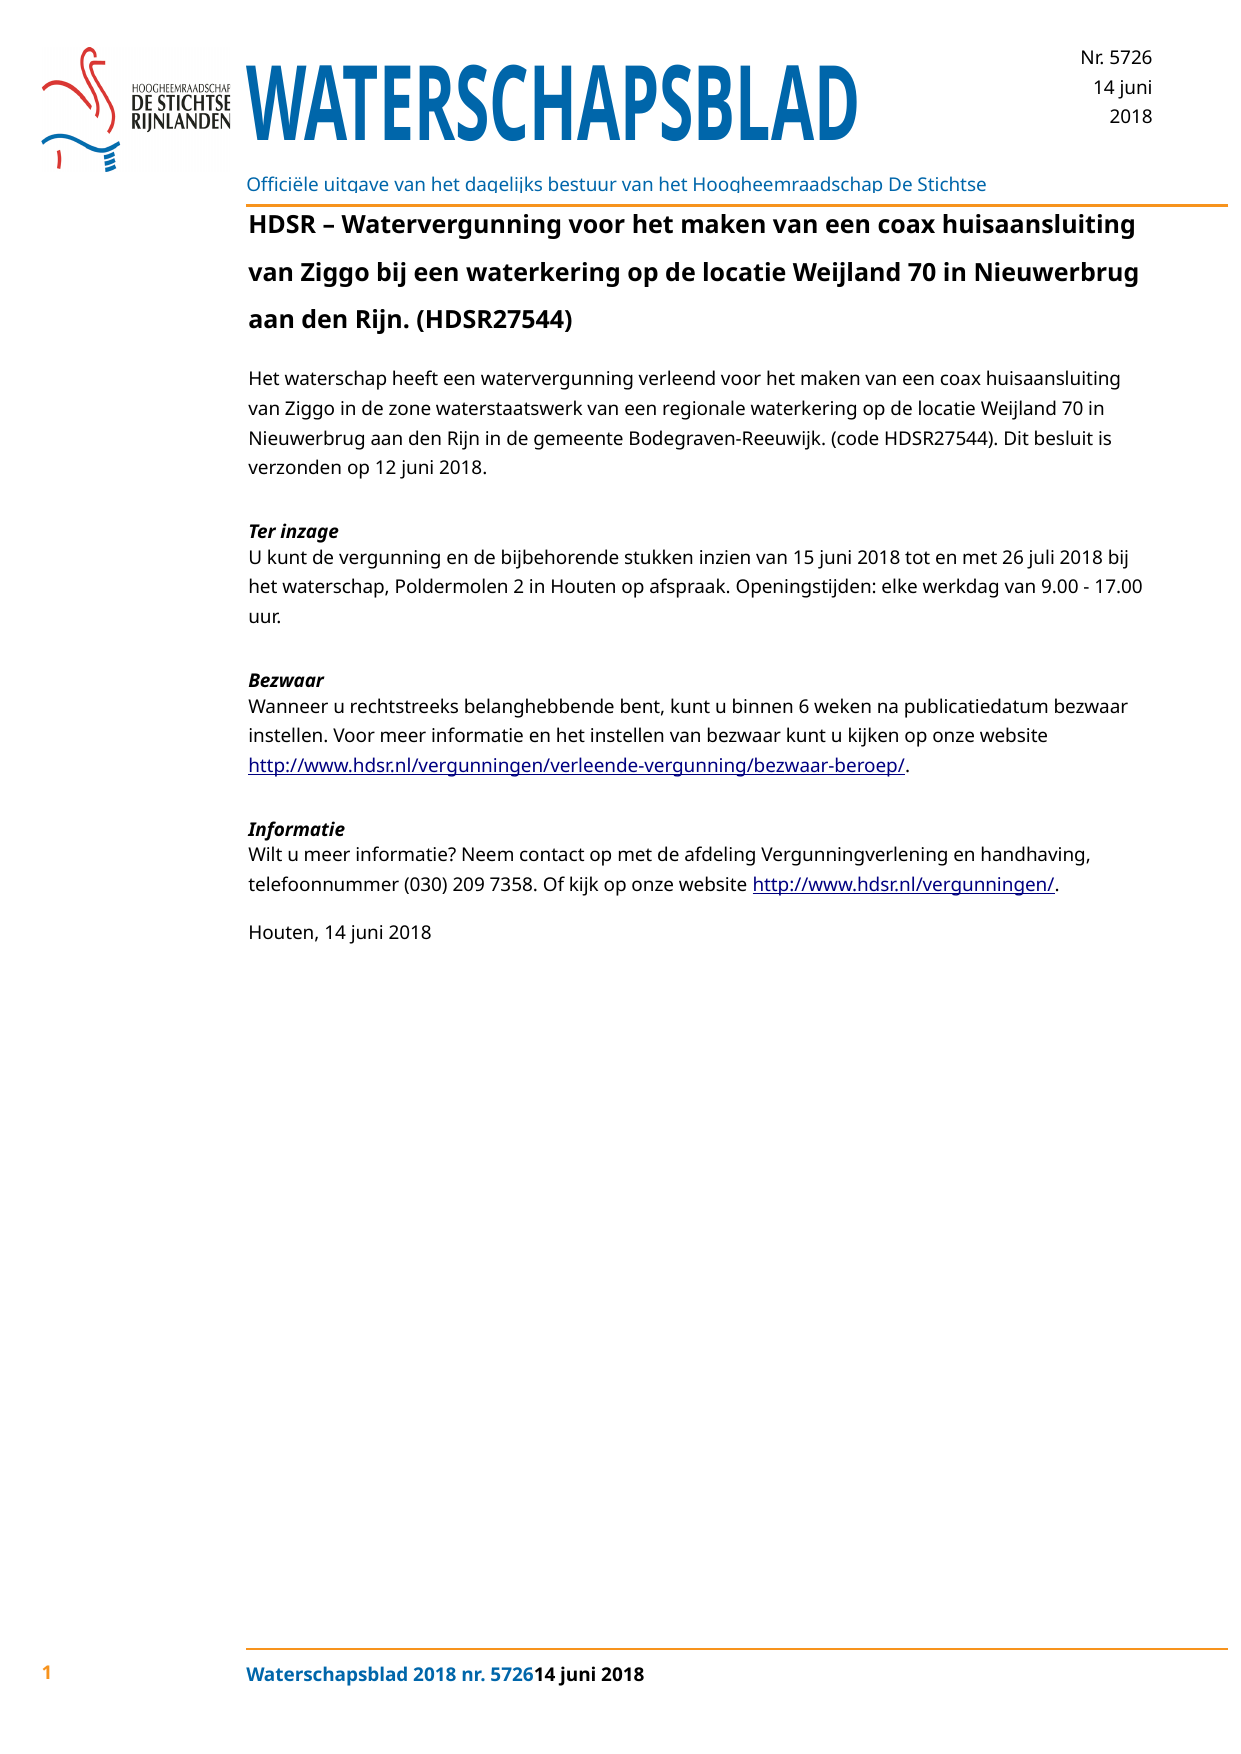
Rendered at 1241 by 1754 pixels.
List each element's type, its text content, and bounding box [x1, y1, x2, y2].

text U kunt de vergunning en de bijbehorende stukken inzien van 15 juni 2018 tot en met 26 juli 2018 bij het waterschap, Poldermolen 2 in Houten op afspraak. Openingstijden: elke werkdag van 9.00 - 17.00 uur. [248, 544, 1152, 629]
text Informatie [248, 816, 1152, 842]
text Het waterschap heeft een watervergunning verleend voor het maken van een coax huisaansluiting van Ziggo in de zone waterstaatswerk van een regionale waterkering op de locatie Weijland 70 in Nieuwerbrug aan den Rijn in de gemeente Bodegraven-Reeuwijk. (code HDSR27544). Dit besluit is verzonden op 12 juni 2018. [248, 366, 1152, 480]
text Wanneer u rechtstreeks belanghebbende bent, kunt u binnen 6 weken na publicatiedatum bezwaar instellen. Voor meer informatie en het instellen van bezwaar kunt u kijken op onze website http://www.hdsr.nl/vergunningen/verleende-vergunning/bezwaar-beroep/. [248, 693, 1152, 778]
text HDSR – Watervergunning voor het maken van een coax huisaansluiting van Ziggo bij een waterkering op de locatie Weijland 70 in Nieuwerbrug aan den Rijn. (HDSR27544) [248, 207, 1152, 336]
text Wilt u meer informatie? Neem contact op met de afdeling Vergunningverlening en handhaving, telefoonnummer (030) 209 7358. Of kijk op onze website http://www.hdsr.nl/vergunningen/. [248, 842, 1152, 897]
text Houten, 14 juni 2018 [248, 919, 1152, 945]
text Ter inzage [248, 518, 1152, 544]
picture [41, 47, 231, 172]
text Bezwaar [248, 667, 1152, 693]
